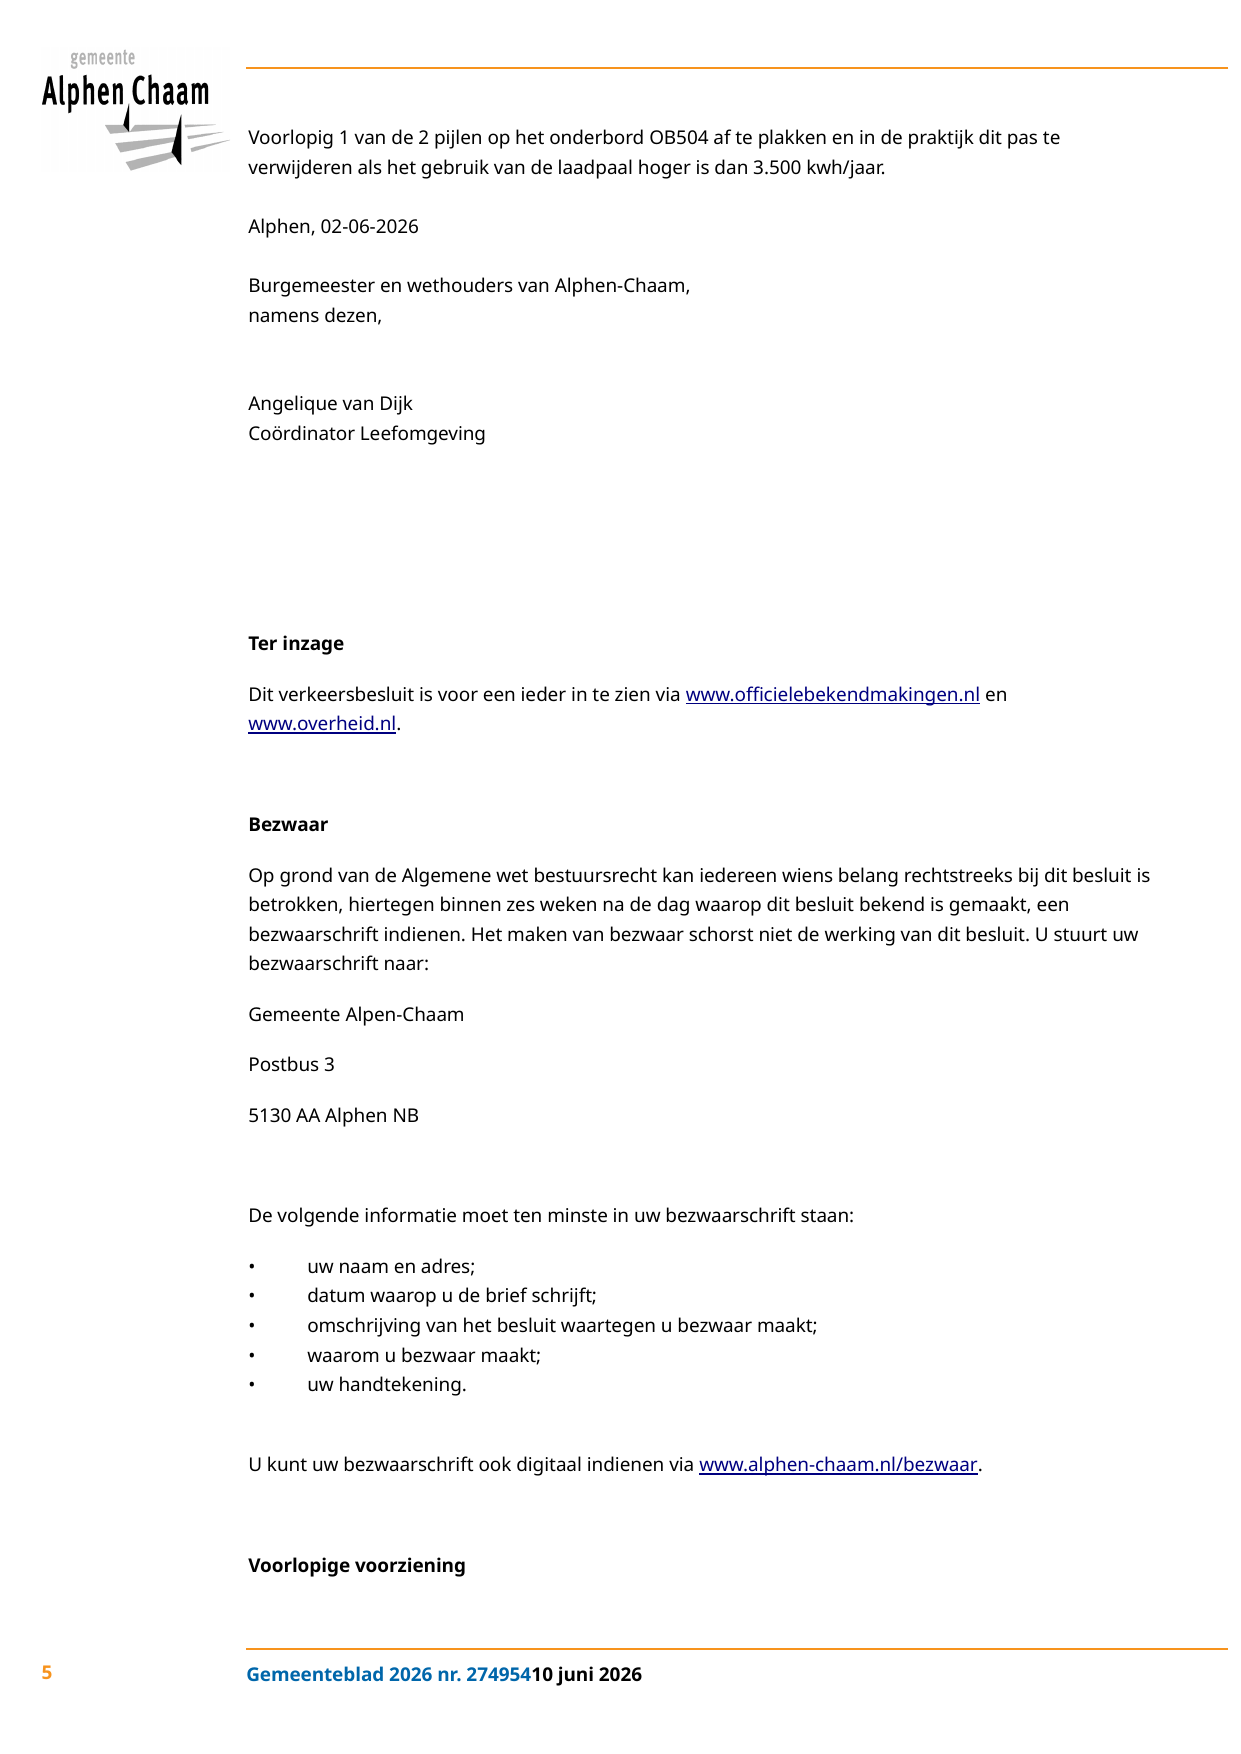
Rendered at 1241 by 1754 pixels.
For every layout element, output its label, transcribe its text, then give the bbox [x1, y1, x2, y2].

list uw handtekening. [248, 1371, 1152, 1397]
text De volgende informatie moet ten minste in uw bezwaarschrift staan: [248, 1203, 1152, 1228]
text Ter inzage [248, 631, 1152, 656]
text Dit verkeersbesluit is voor een ieder in te zien via www.officielebekendmakingen.nl en www.overheid.nl. [248, 681, 1152, 736]
text Voorlopige voorziening [248, 1552, 1152, 1578]
text Gemeente Alpen-Chaam [248, 1001, 1152, 1027]
text Alphen, 02-06-2026 [248, 213, 1152, 239]
list uw naam en adres; [248, 1253, 1152, 1279]
text Angelique van Dijk [248, 391, 1152, 416]
text 5130 AA Alphen NB [248, 1102, 1152, 1128]
text Postbus 3 [248, 1051, 1152, 1077]
text Op grond van de Algemene wet bestuursrecht kan iedereen wiens belang rechtstreeks bij dit besluit is betrokken, hiertegen binnen zes weken na de dag waarop dit besluit bekend is gemaakt, een bezwaarschrift indienen. Het maken van bezwaar schorst niet de werking van dit besluit. U stuurt uw bezwaarschrift naar: [248, 862, 1152, 976]
list omschrijving van het besluit waartegen u bezwaar maakt; [248, 1312, 1152, 1338]
text U kunt uw bezwaarschrift ook digitaal indienen via www.alphen-chaam.nl/bezwaar. [248, 1451, 1152, 1477]
text Voorlopig 1 van de 2 pijlen op het onderbord OB504 af te plakken en in de praktijk dit pas te verwijderen als het gebruik van de laadpaal hoger is dan 3.500 kwh/jaar. [248, 124, 1152, 180]
text Coördinator Leefomgeving [248, 420, 1152, 446]
list datum waarop u de brief schrijft; [248, 1283, 1152, 1308]
text namens dezen, [248, 302, 1152, 328]
list waarom u bezwaar maakt; [248, 1342, 1152, 1368]
picture [41, 47, 231, 172]
text Burgemeester en wethouders van Alphen-Chaam, [248, 272, 1152, 298]
text Bezwaar [248, 811, 1152, 837]
